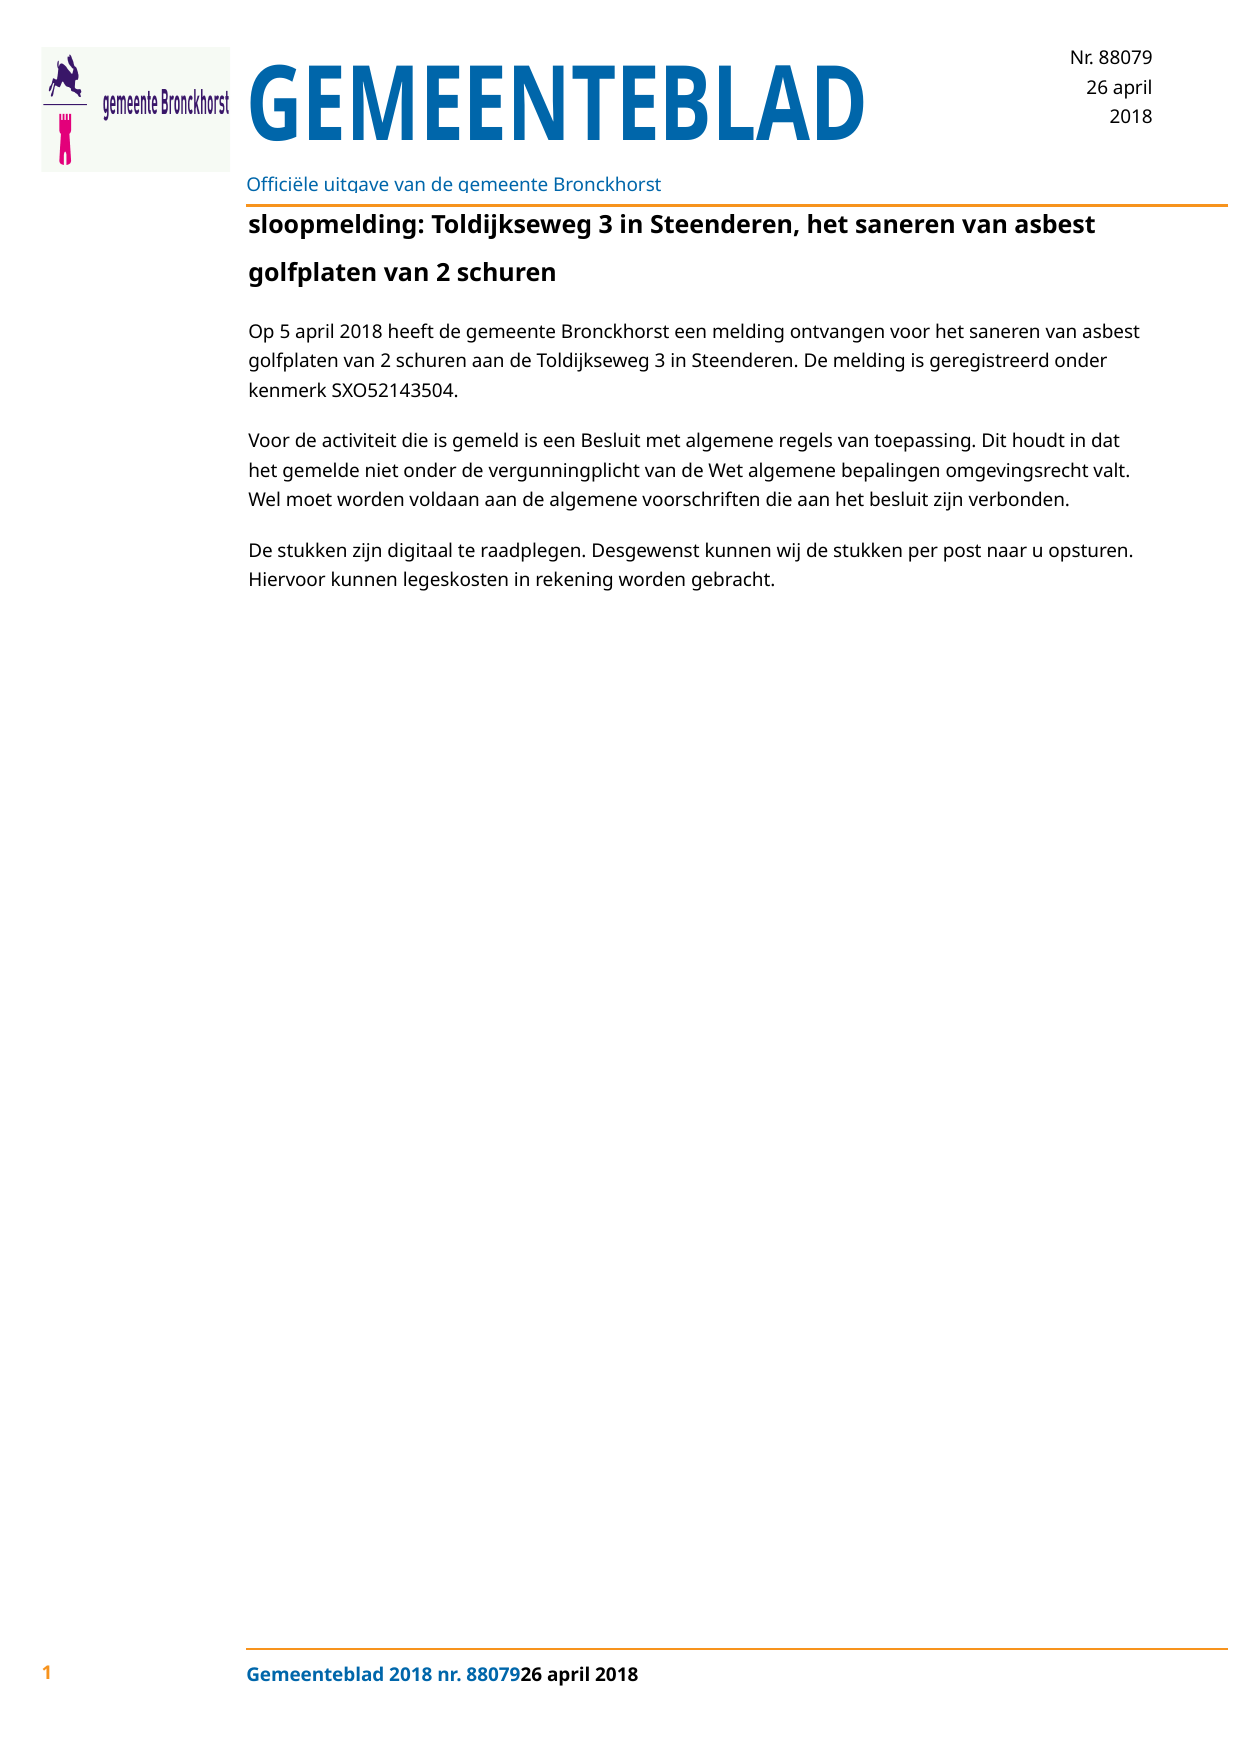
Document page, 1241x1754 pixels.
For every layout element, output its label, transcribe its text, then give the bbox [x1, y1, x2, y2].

text Voor de activiteit die is gemeld is een Besluit met algemene regels van toepassing. Dit houdt in dat het gemelde niet onder de vergunningplicht van de Wet algemene bepalingen omgevingsrecht valt. Wel moet worden voldaan aan de algemene voorschriften die aan het besluit zijn verbonden. [248, 427, 1152, 512]
text De stukken zijn digitaal te raadplegen. Desgewenst kunnen wij de stukken per post naar u opsturen. Hiervoor kunnen legeskosten in rekening worden gebracht. [248, 537, 1152, 592]
picture [41, 47, 231, 172]
text sloopmelding: Toldijkseweg 3 in Steenderen, het saneren van asbest golfplaten van 2 schuren [248, 207, 1152, 288]
text Op 5 april 2018 heeft de gemeente Bronckhorst een melding ontvangen voor het saneren van asbest golfplaten van 2 schuren aan de Toldijkseweg 3 in Steenderen. De melding is geregistreerd onder kenmerk SXO52143504. [248, 318, 1152, 403]
